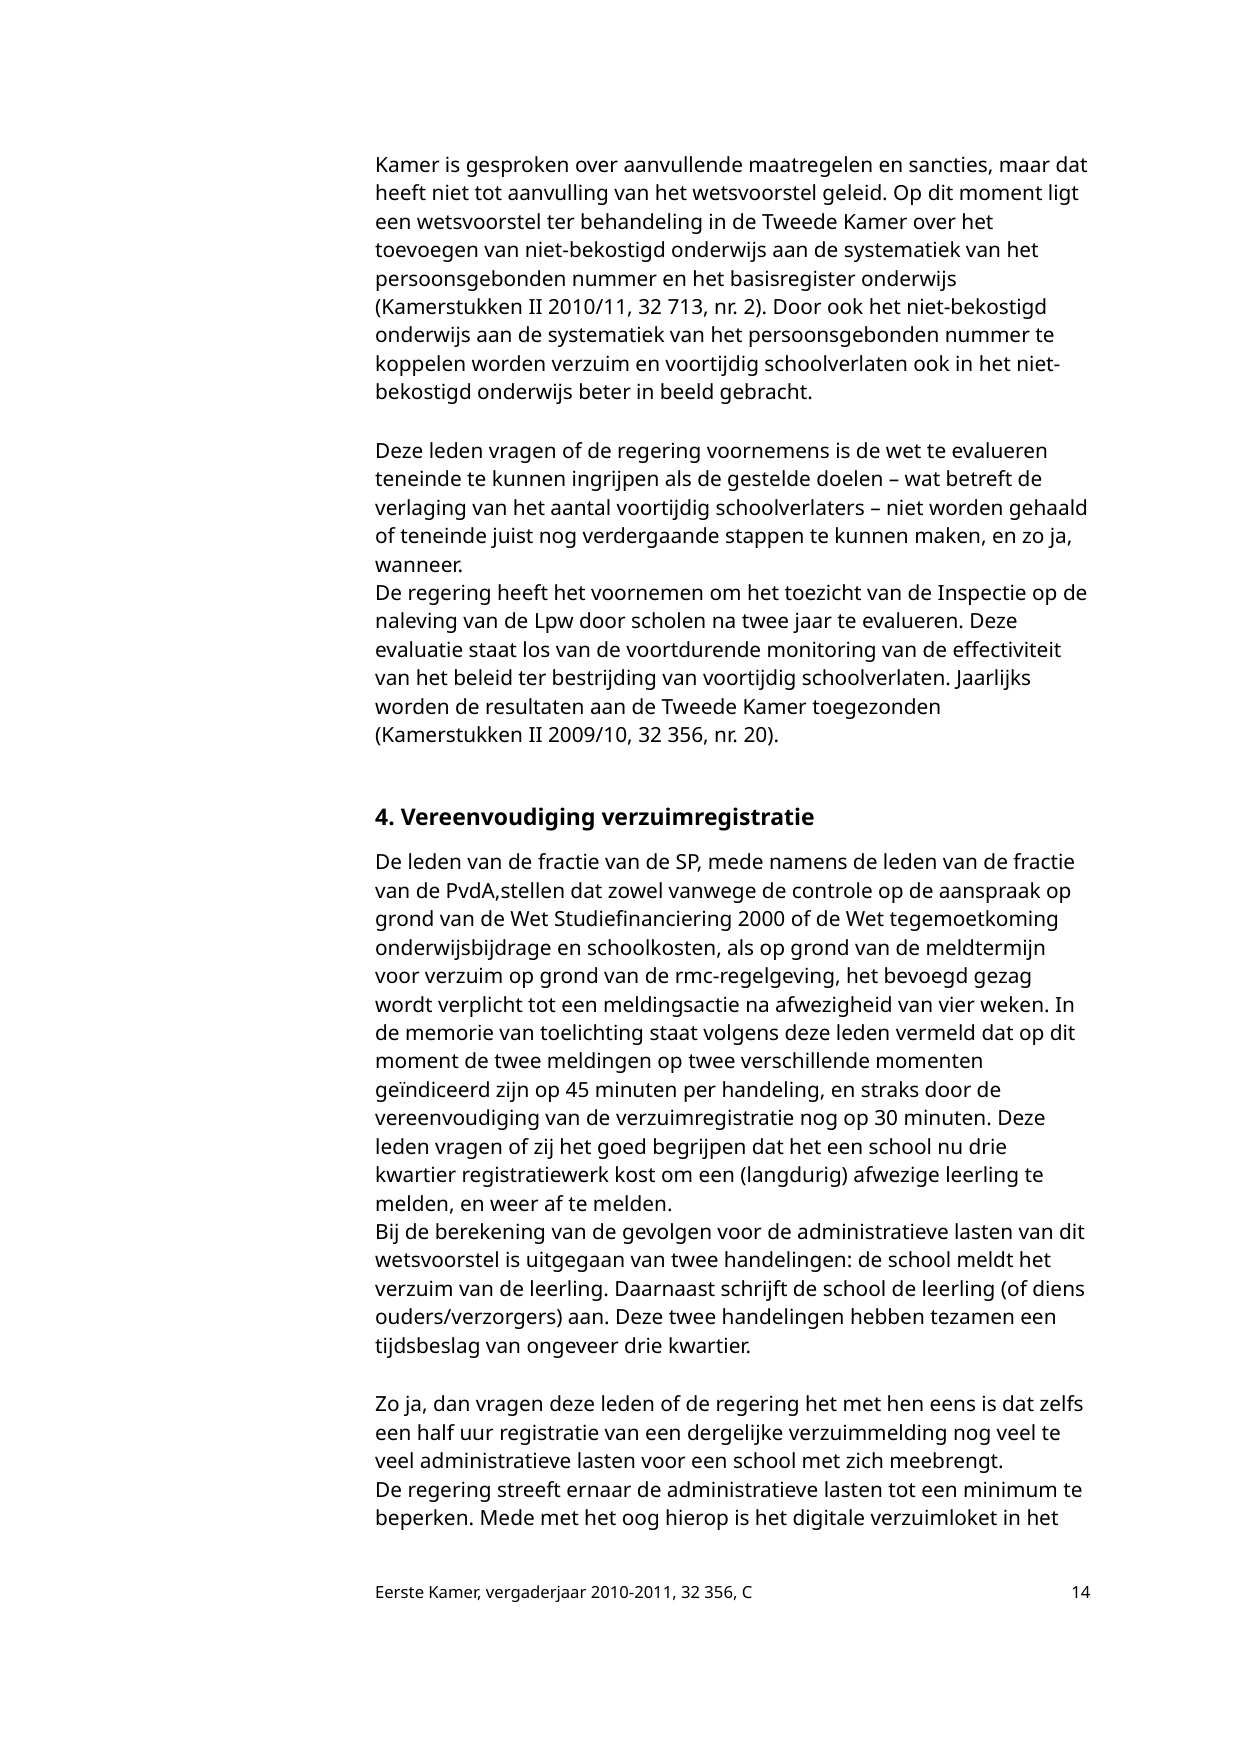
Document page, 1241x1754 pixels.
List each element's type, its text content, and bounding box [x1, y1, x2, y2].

text Zo ja, dan vragen deze leden of de regering het met hen eens is dat zelfs een half uur registratie van een dergelijke verzuimmelding nog veel te veel administratieve lasten voor een school met zich meebrengt. [375, 1389, 1090, 1475]
text De regering streeft ernaar de administratieve lasten tot een minimum te beperken. Mede met het oog hierop is het digitale verzuimloket in het [375, 1475, 1090, 1532]
text Deze leden vragen of de regering voornemens is de wet te evalueren teneinde te kunnen ingrijpen als de gestelde doelen – wat betreft de verlaging van het aantal voortijdig schoolverlaters – niet worden gehaald of teneinde juist nog verdergaande stappen te kunnen maken, en zo ja, wanneer. [375, 436, 1090, 578]
subtitle 4. Vereenvoudiging verzuimregistratie [375, 801, 1090, 832]
text De leden van de fractie van de SP, mede namens de leden van de fractie van de PvdA,stellen dat zowel vanwege de controle op de aanspraak op grond van de Wet Studiefinanciering 2000 of de Wet tegemoetkoming onderwijsbijdrage en schoolkosten, als op grond van de meldtermijn voor verzuim op grond van de rmc-regelgeving, het bevoegd gezag wordt verplicht tot een meldingsactie na afwezigheid van vier weken. In de memorie van toelichting staat volgens deze leden vermeld dat op dit moment de twee meldingen op twee verschillende momenten geïndiceerd zijn op 45 minuten per handeling, en straks door de vereenvoudiging van de verzuimregistratie nog op 30 minuten. Deze leden vragen of zij het goed begrijpen dat het een school nu drie kwartier registratiewerk kost om een (langdurig) afwezige leerling te melden, en weer af te melden. [375, 847, 1090, 1217]
text De regering heeft het voornemen om het toezicht van de Inspectie op de naleving van de Lpw door scholen na twee jaar te evalueren. Deze evaluatie staat los van de voortdurende monitoring van de effectiviteit van het beleid ter bestrijding van voortijdig schoolverlaten. Jaarlijks worden de resultaten aan de Tweede Kamer toegezonden (Kamerstukken II 2009/10, 32 356, nr. 20). [375, 578, 1090, 749]
text Kamer is gesproken over aanvullende maatregelen en sancties, maar dat heeft niet tot aanvulling van het wetsvoorstel geleid. Op dit moment ligt een wetsvoorstel ter behandeling in de Tweede Kamer over het toevoegen van niet-bekostigd onderwijs aan de systematiek van het persoonsgebonden nummer en het basisregister onderwijs (Kamerstukken II 2010/11, 32 713, nr. 2). Door ook het niet-bekostigd onderwijs aan de systematiek van het persoonsgebonden nummer te koppelen worden verzuim en voortijdig schoolverlaten ook in het niet-bekostigd onderwijs beter in beeld gebracht. [375, 150, 1090, 406]
text Bij de berekening van de gevolgen voor de administratieve lasten van dit wetsvoorstel is uitgegaan van twee handelingen: de school meldt het verzuim van de leerling. Daarnaast schrijft de school de leerling (of diens ouders/verzorgers) aan. Deze twee handelingen hebben tezamen een tijdsbeslag van ongeveer drie kwartier. [375, 1217, 1090, 1359]
